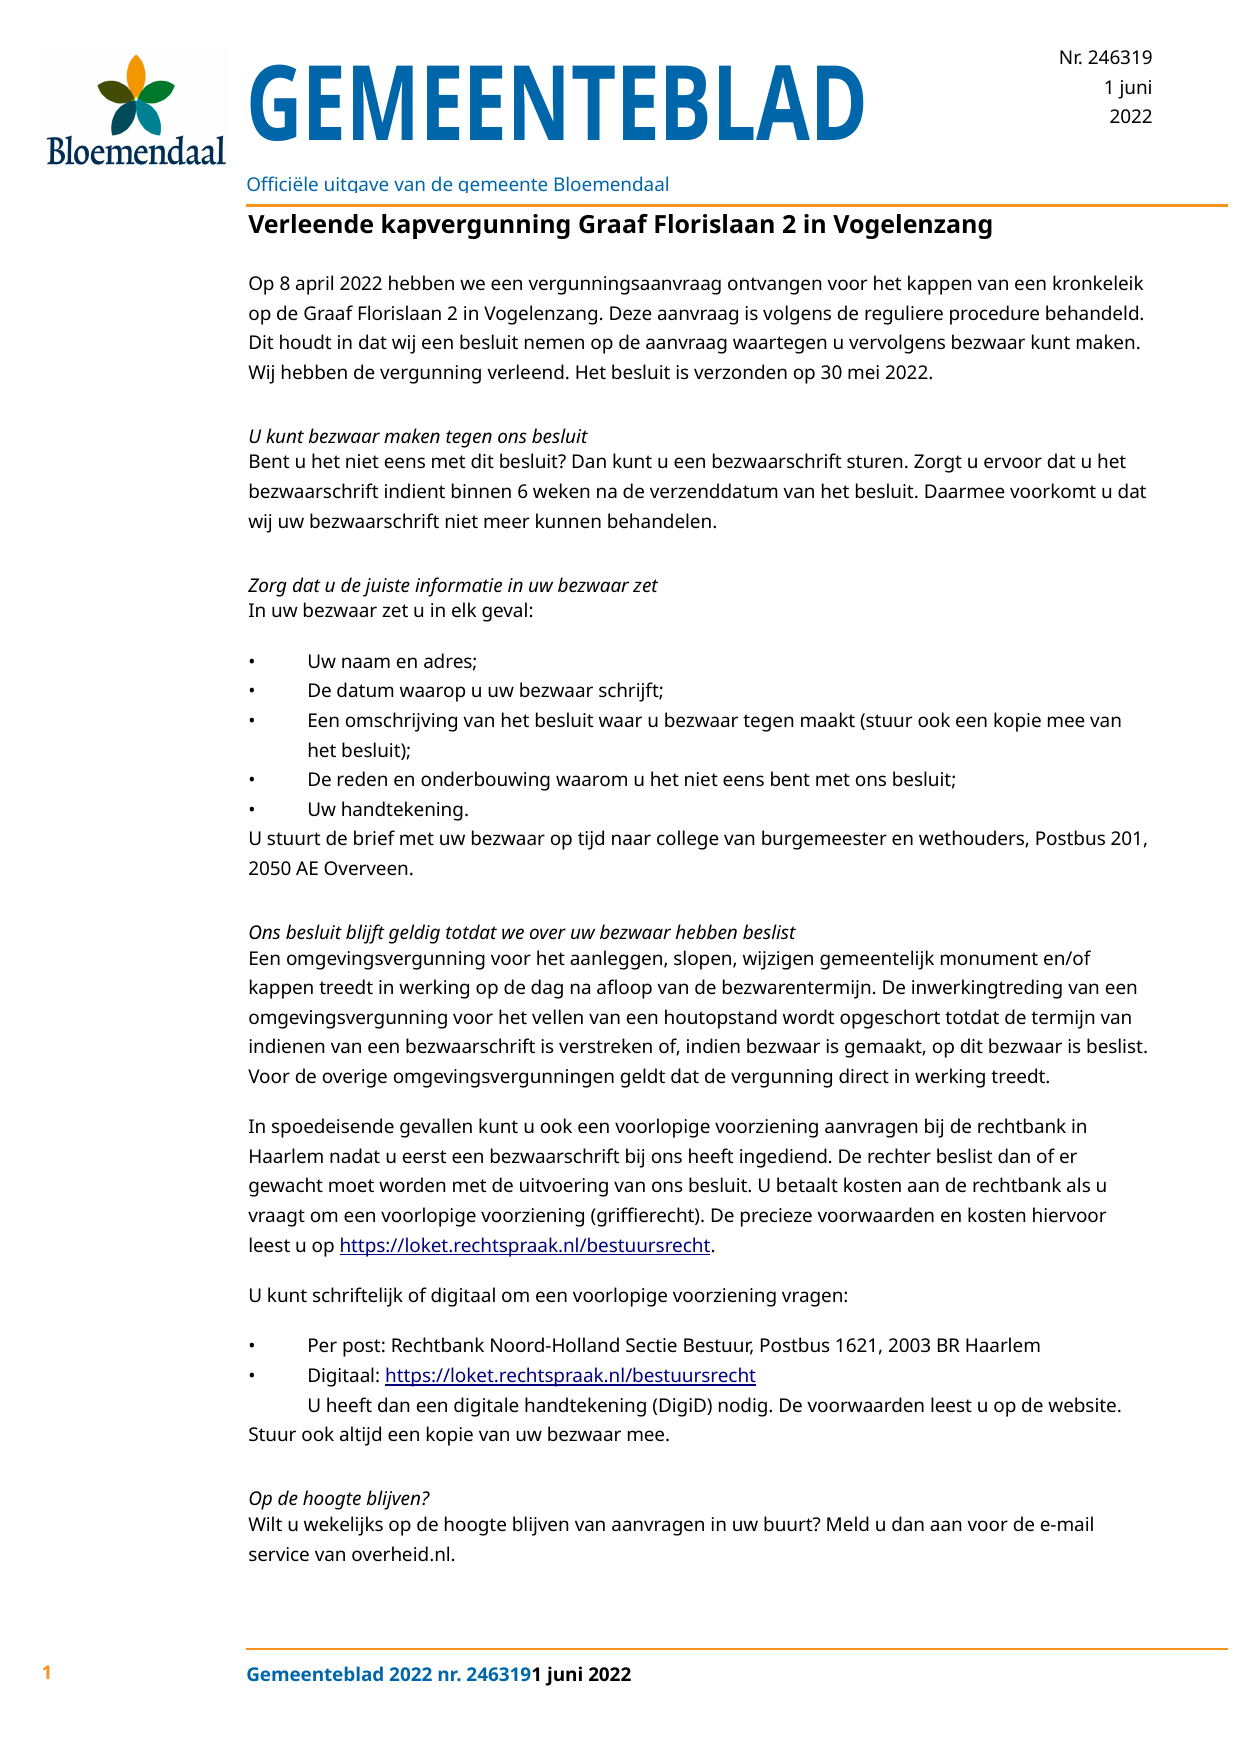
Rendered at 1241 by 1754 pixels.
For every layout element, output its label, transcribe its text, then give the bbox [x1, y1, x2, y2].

text Op de hoogte blijven? [248, 1485, 1152, 1511]
text Wilt u wekelijks op de hoogte blijven van aanvragen in uw buurt? Meld u dan aan voor de e-mail service van overheid.nl. [248, 1511, 1152, 1566]
text In uw bezwaar zet u in elk geval: [248, 598, 1152, 623]
list U heeft dan een digitale handtekening (DigiD) nodig. De voorwaarden leest u op de website. [248, 1392, 1152, 1418]
list Per post: Rechtbank Noord-Holland Sectie Bestuur, Postbus 1621, 2003 BR Haarlem [248, 1333, 1152, 1358]
text In spoedeisende gevallen kunt u ook een voorlopige voorziening aanvragen bij de rechtbank in Haarlem nadat u eerst een bezwaarschrift bij ons heeft ingediend. De rechter beslist dan of er gewacht moet worden met de uitvoering van ons besluit. U betaalt kosten aan de rechtbank als u vraagt om een voorlopige voorziening (griffierecht). De precieze voorwaarden en kosten hiervoor leest u op https://loket.rechtspraak.nl/bestuursrecht. [248, 1113, 1152, 1258]
text Een omgevingsvergunning voor het aanleggen, slopen, wijzigen gemeentelijk monument en/of kappen treedt in werking op de dag na afloop van de bezwarentermijn. De inwerkingtreding van een omgevingsvergunning voor het vellen van een houtopstand wordt opgeschort totdat de termijn van indienen van een bezwaarschrift is verstreken of, indien bezwaar is gemaakt, op dit bezwaar is beslist. Voor de overige omgevingsvergunningen geldt dat de vergunning direct in werking treedt. [248, 945, 1152, 1089]
text Ons besluit blijft geldig totdat we over uw bezwaar hebben beslist [248, 919, 1152, 945]
text Op 8 april 2022 hebben we een vergunningsaanvraag ontvangen voor het kappen van een kronkeleik op de Graaf Florislaan 2 in Vogelenzang. Deze aanvraag is volgens de reguliere procedure behandeld. Dit houdt in dat wij een besluit nemen op de aanvraag waartegen u vervolgens bezwaar kunt maken. Wij hebben de vergunning verleend. Het besluit is verzonden op 30 mei 2022. [248, 270, 1152, 385]
list Uw handtekening. [248, 796, 1152, 822]
text Stuur ook altijd een kopie van uw bezwaar mee. [248, 1421, 1152, 1447]
text Zorg dat u de juiste informatie in uw bezwaar zet [248, 572, 1152, 598]
list De reden en onderbouwing waarom u het niet eens bent met ons besluit; [248, 766, 1152, 792]
list Digitaal: https://loket.rechtspraak.nl/bestuursrecht [248, 1362, 1152, 1388]
text U stuurt de brief met uw bezwaar op tijd naar college van burgemeester en wethouders, Postbus 201, 2050 AE Overveen. [248, 826, 1152, 881]
picture [41, 47, 231, 172]
text Bent u het niet eens met dit besluit? Dan kunt u een bezwaarschrift sturen. Zorgt u ervoor dat u het bezwaarschrift indient binnen 6 weken na de verzenddatum van het besluit. Daarmee voorkomt u dat wij uw bezwaarschrift niet meer kunnen behandelen. [248, 449, 1152, 534]
list Uw naam en adres; [248, 648, 1152, 674]
list De datum waarop u uw bezwaar schrijft; [248, 678, 1152, 703]
text U kunt bezwaar maken tegen ons besluit [248, 423, 1152, 449]
text U kunt schriftelijk of digitaal om een voorlopige voorziening vragen: [248, 1282, 1152, 1308]
list Een omschrijving van het besluit waar u bezwaar tegen maakt (stuur ook een kopie mee van het besluit); [248, 707, 1152, 762]
text Verleende kapvergunning Graaf Florislaan 2 in Vogelenzang [248, 207, 1152, 241]
